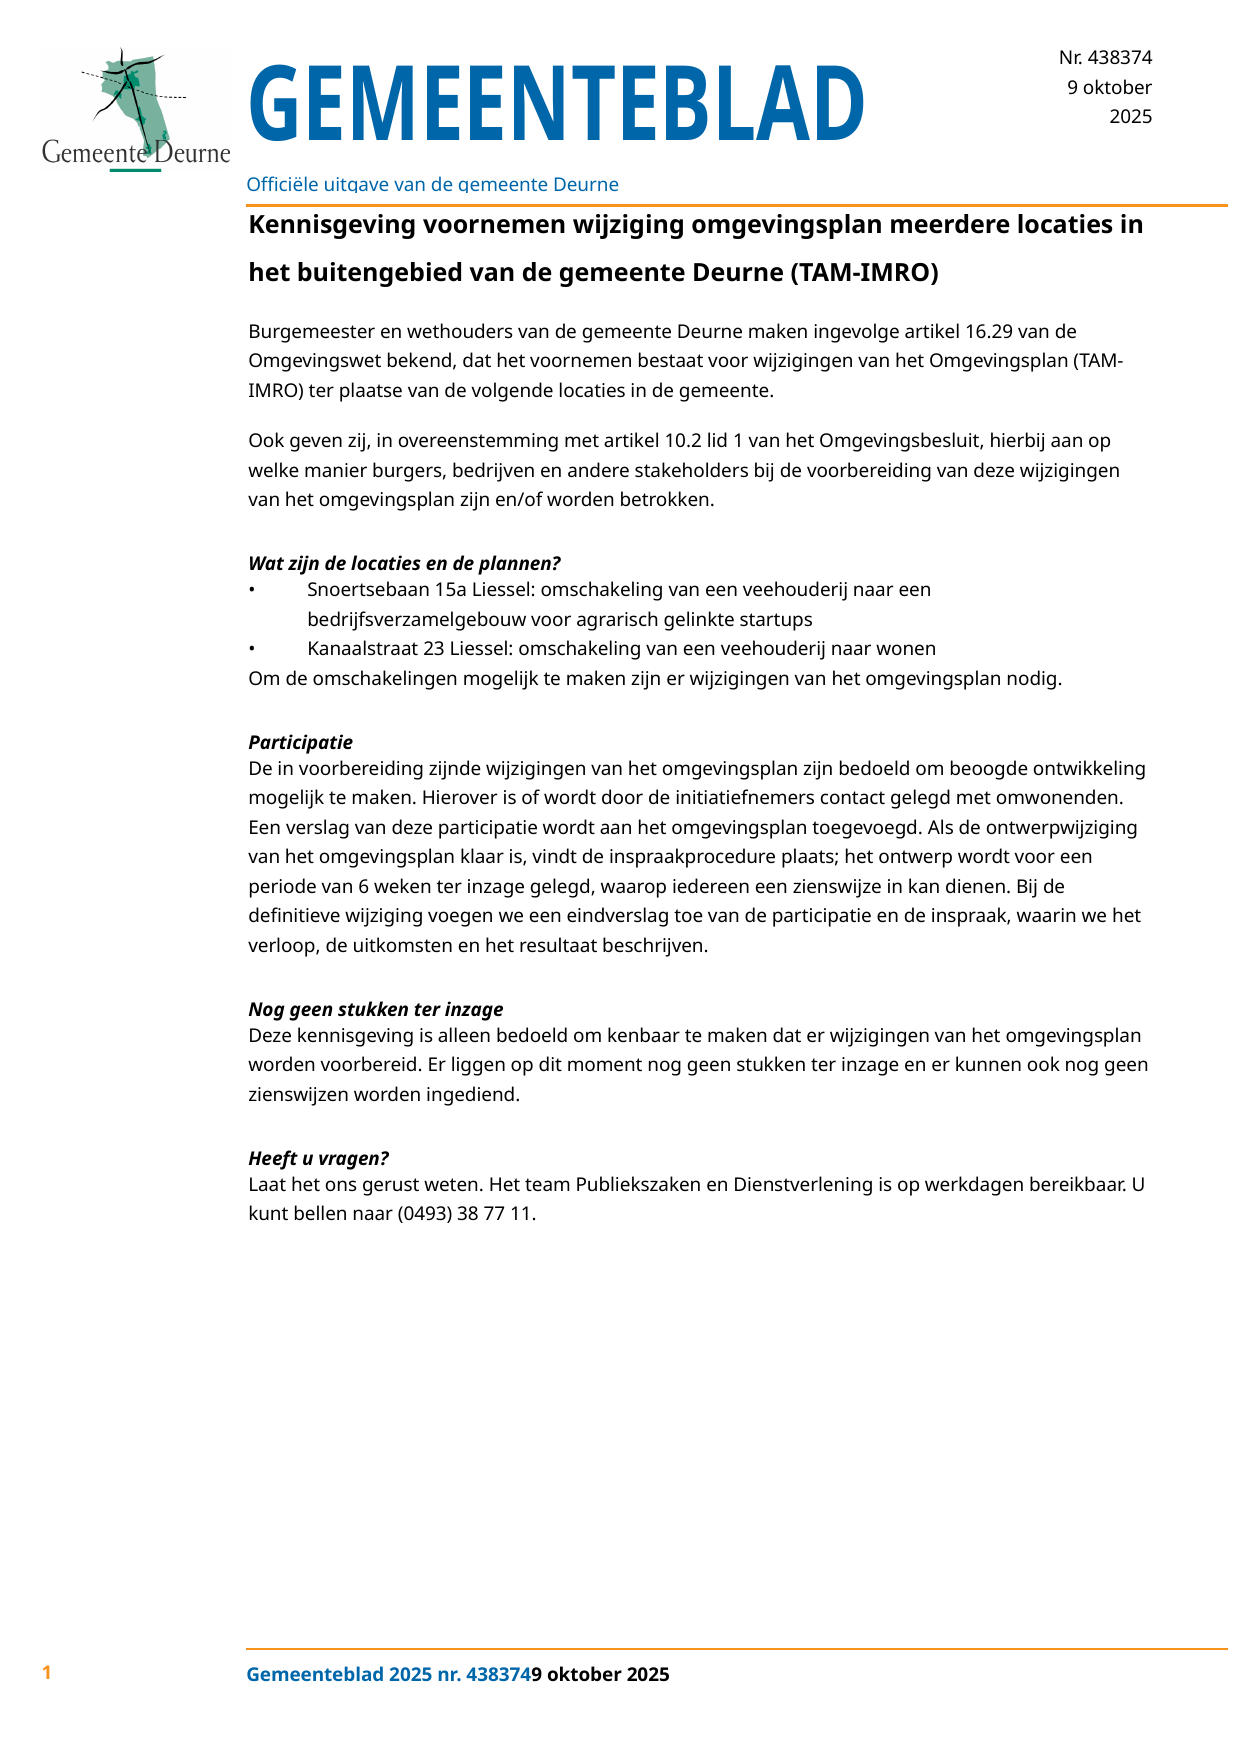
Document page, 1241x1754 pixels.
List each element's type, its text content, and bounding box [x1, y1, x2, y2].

text Participatie [248, 729, 1152, 755]
list Kanaalstraat 23 Liessel: omschakeling van een veehouderij naar wonen [248, 636, 1152, 661]
text Burgemeester en wethouders van de gemeente Deurne maken ingevolge artikel 16.29 van de Omgevingswet bekend, dat het voornemen bestaat voor wijzigingen van het Omgevingsplan (TAM-IMRO) ter plaatse van de volgende locaties in de gemeente. [248, 318, 1152, 403]
picture [41, 47, 231, 172]
text Wat zijn de locaties en de plannen? [248, 551, 1152, 576]
text Deze kennisgeving is alleen bedoeld om kenbaar te maken dat er wijzigingen van het omgevingsplan worden voorbereid. Er liggen op dit moment nog geen stukken ter inzage en er kunnen ook nog geen zienswijzen worden ingediend. [248, 1022, 1152, 1107]
text De in voorbereiding zijnde wijzigingen van het omgevingsplan zijn bedoeld om beoogde ontwikkeling mogelijk te maken. Hierover is of wordt door de initiatiefnemers contact gelegd met omwonenden. Een verslag van deze participatie wordt aan het omgevingsplan toegevoegd. Als de ontwerpwijziging van het omgevingsplan klaar is, vindt de inspraakprocedure plaats; het ontwerp wordt voor een periode van 6 weken ter inzage gelegd, waarop iedereen een zienswijze in kan dienen. Bij de definitieve wijziging voegen we een eindverslag toe van de participatie en de inspraak, waarin we het verloop, de uitkomsten en het resultaat beschrijven. [248, 755, 1152, 958]
text Om de omschakelingen mogelijk te maken zijn er wijzigingen van het omgevingsplan nodig. [248, 665, 1152, 691]
text Nog geen stukken ter inzage [248, 996, 1152, 1022]
text Kennisgeving voornemen wijziging omgevingsplan meerdere locaties in het buitengebied van de gemeente Deurne (TAM-IMRO) [248, 207, 1152, 288]
text Heeft u vragen? [248, 1145, 1152, 1171]
text Laat het ons gerust weten. Het team Publiekszaken en Dienstverlening is op werkdagen bereikbaar. U kunt bellen naar (0493) 38 77 11. [248, 1171, 1152, 1226]
list Snoertsebaan 15a Liessel: omschakeling van een veehouderij naar een bedrijfsverzamelgebouw voor agrarisch gelinkte startups [248, 576, 1152, 632]
text Ook geven zij, in overeenstemming met artikel 10.2 lid 1 van het Omgevingsbesluit, hierbij aan op welke manier burgers, bedrijven en andere stakeholders bij de voorbereiding van deze wijzigingen van het omgevingsplan zijn en/of worden betrokken. [248, 427, 1152, 512]
